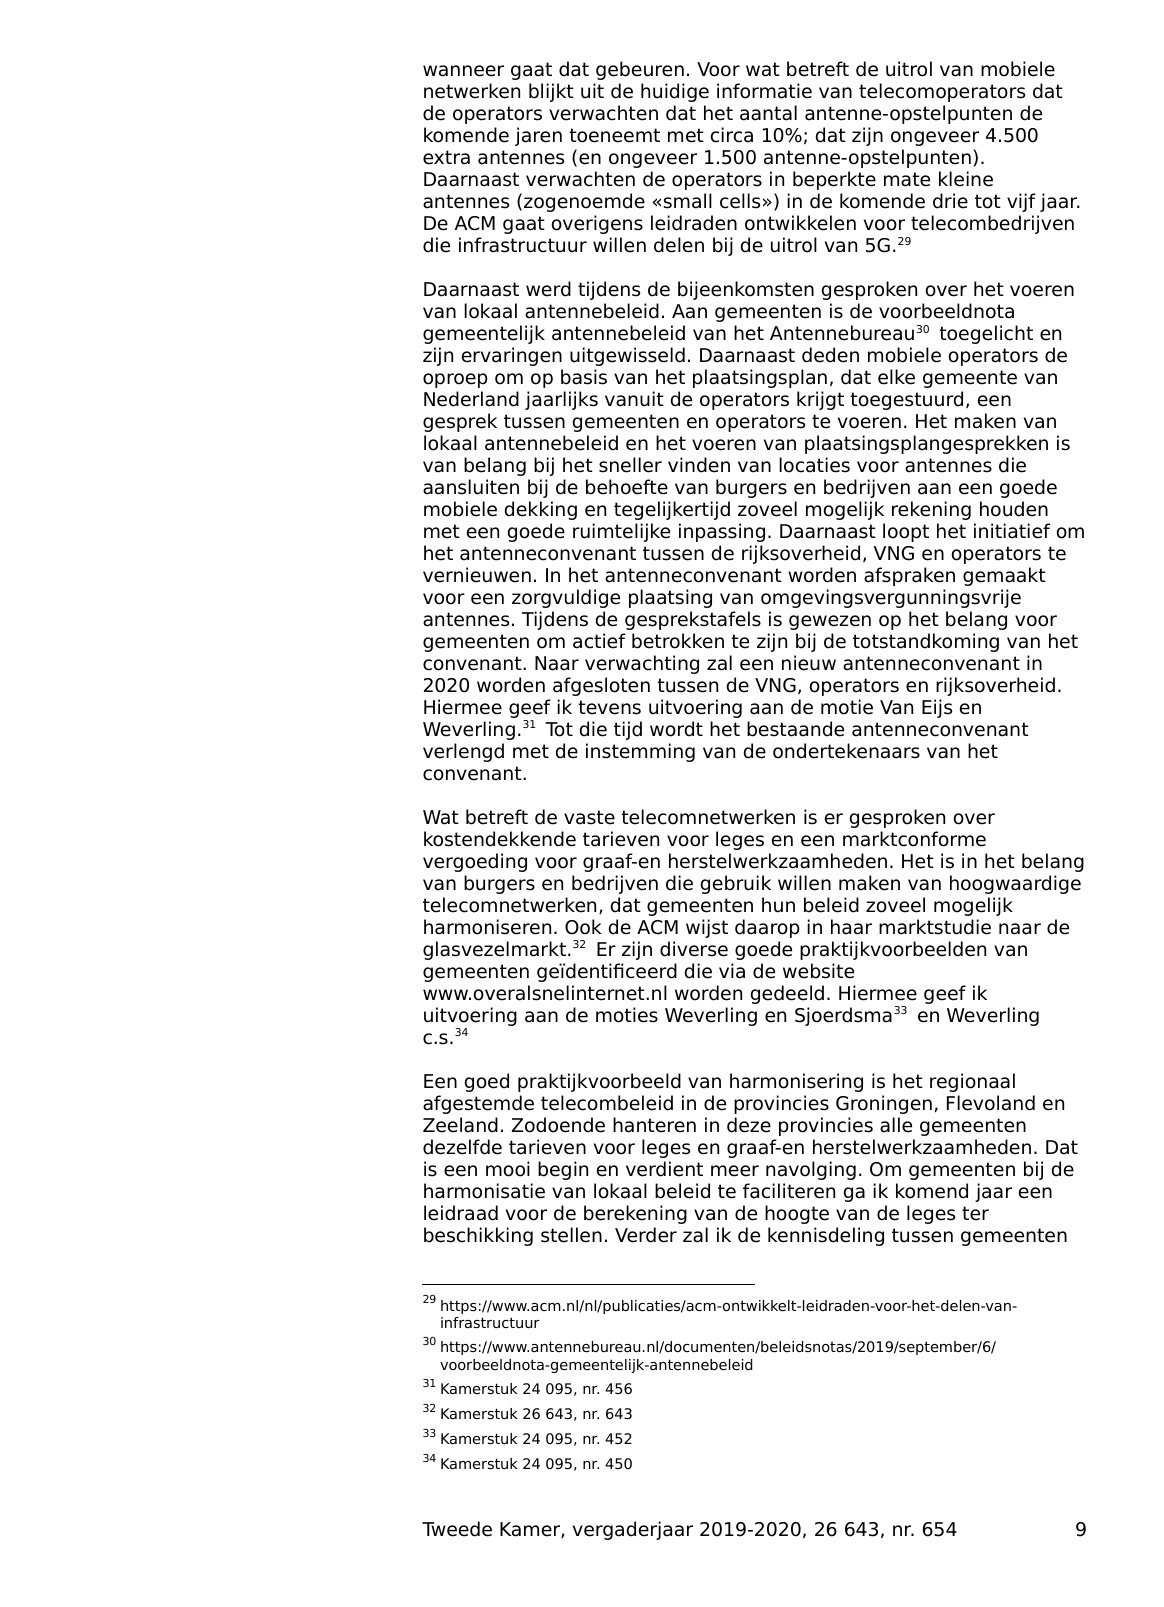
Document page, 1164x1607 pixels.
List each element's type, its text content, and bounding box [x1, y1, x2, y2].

text wanneer gaat dat gebeuren. Voor wat betreft de uitrol van mobiele netwerken blijkt uit de huidige informatie van telecomoperators dat de operators verwachten dat het aantal antenne-opstelpunten de komende jaren toeneemt met circa 10%; dat zijn ongeveer 4.500 extra antennes (en ongeveer 1.500 antenne-opstelpunten). Daarnaast verwachten de operators in beperkte mate kleine antennes (zogenoemde «small cells») in de komende drie tot vijf jaar. De ACM gaat overigens leidraden ontwikkelen voor telecombedrijven die infrastructuur willen delen bij de uitrol van 5G. [422, 59, 1087, 257]
text Wat betreft de vaste telecomnetwerken is er gesproken over kostendekkende tarieven voor leges en een marktconforme vergoeding voor graaf-en herstelwerkzaamheden. Het is in het belang van burgers en bedrijven die gebruik willen maken van hoogwaardige telecomnetwerken, dat gemeenten hun beleid zoveel mogelijk harmoniseren. Ook de ACM wijst daarop in haar marktstudie naar de glasvezelmarkt. Er zijn diverse goede praktijkvoorbeelden van gemeenten geïdentificeerd die via de website www.overalsnelinternet.nl worden gedeeld. Hiermee geef ik uitvoering aan de moties Weverling en Sjoerdsma en Weverling c.s. [422, 807, 1087, 1048]
text Daarnaast werd tijdens de bijeenkomsten gesproken over het voeren van lokaal antennebeleid. Aan gemeenten is de voorbeeldnota gemeentelijk antennebeleid van het Antennebureau toegelicht en zijn ervaringen uitgewisseld. Daarnaast deden mobiele operators de oproep om op basis van het plaatsingsplan, dat elke gemeente van Nederland jaarlijks vanuit de operators krijgt toegestuurd, een gesprek tussen gemeenten en operators te voeren. Het maken van lokaal antennebeleid en het voeren van plaatsingsplangesprekken is van belang bij het sneller vinden van locaties voor antennes die aansluiten bij de behoefte van burgers en bedrijven aan een goede mobiele dekking en tegelijkertijd zoveel mogelijk rekening houden met een goede ruimtelijke inpassing. Daarnaast loopt het initiatief om het antenneconvenant tussen de rijksoverheid, VNG en operators te vernieuwen. In het antenneconvenant worden afspraken gemaakt voor een zorgvuldige plaatsing van omgevingsvergunningsvrije antennes. Tijdens de gesprekstafels is gewezen op het belang voor gemeenten om actief betrokken te zijn bij de totstandkoming van het convenant. Naar verwachting zal een nieuw antenneconvenant in 2020 worden afgesloten tussen de VNG, operators en rijksoverheid. Hiermee geef ik tevens uitvoering aan de motie Van Eijs en Weverling. Tot die tijd wordt het bestaande antenneconvenant verlengd met de instemming van de ondertekenaars van het convenant. [422, 279, 1087, 784]
text https://www.antennebureau.nl/documenten/beleidsnotas/2019/september/6/voorbeeldnota-gemeentelijk-antennebeleid [422, 1335, 1087, 1374]
text Kamerstuk 24 095, nr. 456 [422, 1377, 1087, 1399]
text https://www.acm.nl/nl/publicaties/acm-ontwikkelt-leidraden-voor-het-delen-van-infrastructuur [422, 1293, 1087, 1332]
text Kamerstuk 24 095, nr. 452 [422, 1427, 1087, 1449]
text Kamerstuk 24 095, nr. 450 [422, 1452, 1087, 1474]
text Een goed praktijkvoorbeeld van harmonisering is het regionaal afgestemde telecombeleid in de provincies Groningen, Flevoland en Zeeland. Zodoende hanteren in deze provincies alle gemeenten dezelfde tarieven voor leges en graaf-en herstelwerkzaamheden. Dat is een mooi begin en verdient meer navolging. Om gemeenten bij de harmonisatie van lokaal beleid te faciliteren ga ik komend jaar een leidraad voor de berekening van de hoogte van de leges ter beschikking stellen. Verder zal ik de kennisdeling tussen gemeenten [422, 1071, 1087, 1247]
text Kamerstuk 26 643, nr. 643 [422, 1402, 1087, 1424]
